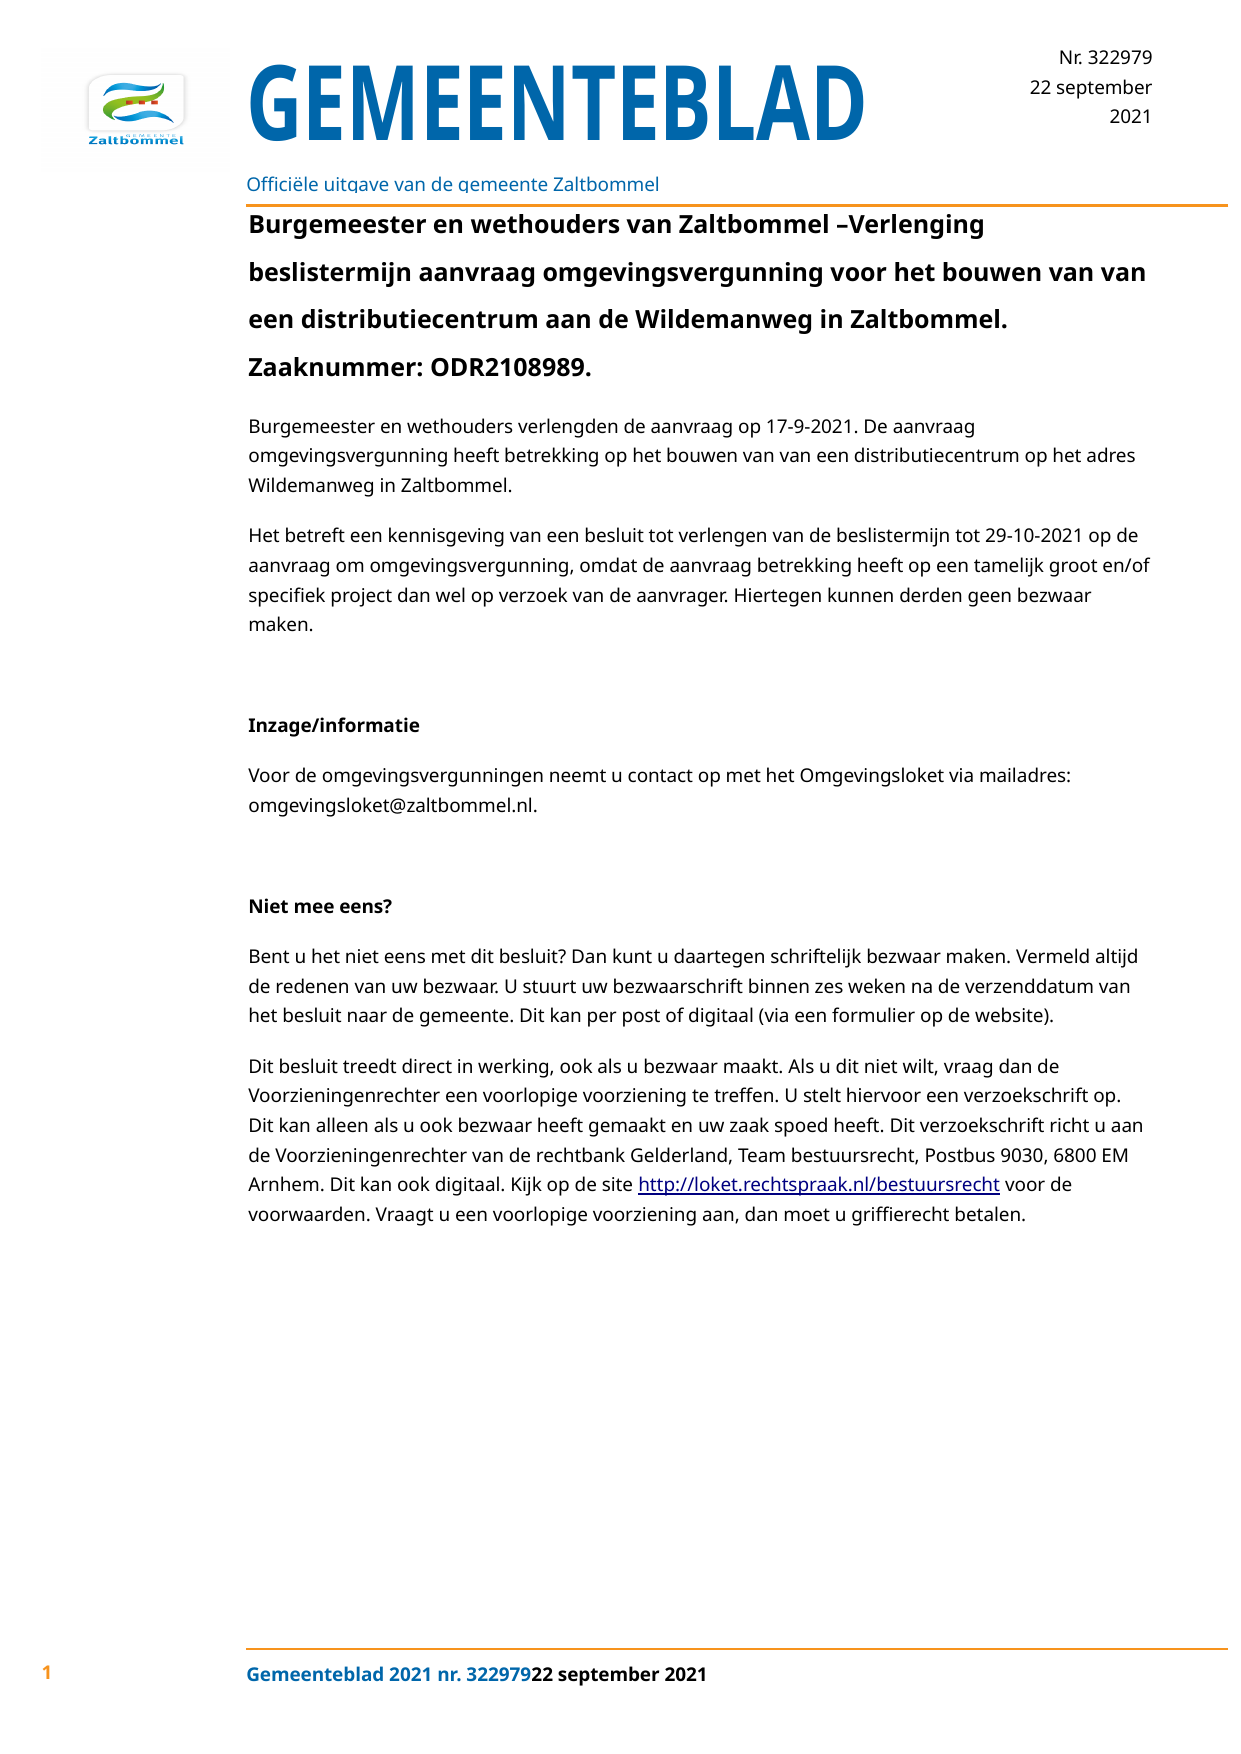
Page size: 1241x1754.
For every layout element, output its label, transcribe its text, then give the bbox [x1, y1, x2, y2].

text Niet mee eens? [248, 893, 1152, 919]
text Het betreft een kennisgeving van een besluit tot verlengen van de beslistermijn tot 29-10-2021 op de aanvraag om omgevingsvergunning, omdat de aanvraag betrekking heeft op een tamelijk groot en/of specifiek project dan wel op verzoek van de aanvrager. Hiertegen kunnen derden geen bezwaar maken. [248, 523, 1152, 637]
text Voor de omgevingsvergunningen neemt u contact op met het Omgevingsloket via mailadres: omgevingsloket@zaltbommel.nl. [248, 763, 1152, 818]
text Burgemeester en wethouders van Zaltbommel –Verlenging beslistermijn aanvraag omgevingsvergunning voor het bouwen van van een distributiecentrum aan de Wildemanweg in Zaltbommel. Zaaknummer: ODR2108989. [248, 207, 1152, 384]
text Burgemeester en wethouders verlengden de aanvraag op 17-9-2021. De aanvraag omgevingsvergunning heeft betrekking op het bouwen van van een distributiecentrum op het adres Wildemanweg in Zaltbommel. [248, 413, 1152, 498]
text Inzage/informatie [248, 712, 1152, 738]
text Bent u het niet eens met dit besluit? Dan kunt u daartegen schriftelijk bezwaar maken. Vermeld altijd de redenen van uw bezwaar. U stuurt uw bezwaarschrift binnen zes weken na de verzenddatum van het besluit naar de gemeente. Dit kan per post of digitaal (via een formulier op de website). [248, 943, 1152, 1028]
picture [41, 47, 231, 172]
text Dit besluit treedt direct in werking, ook als u bezwaar maakt. Als u dit niet wilt, vraag dan de Voorzieningenrechter een voorlopige voorziening te treffen. U stelt hiervoor een verzoekschrift op. Dit kan alleen als u ook bezwaar heeft gemaakt en uw zaak spoed heeft. Dit verzoekschrift richt u aan de Voorzieningenrechter van de rechtbank Gelderland, Team bestuursrecht, Postbus 9030, 6800 EM Arnhem. Dit kan ook digitaal. Kijk op de site http://loket.rechtspraak.nl/bestuursrecht voor de voorwaarden. Vraagt u een voorlopige voorziening aan, dan moet u griffierecht betalen. [248, 1053, 1152, 1227]
